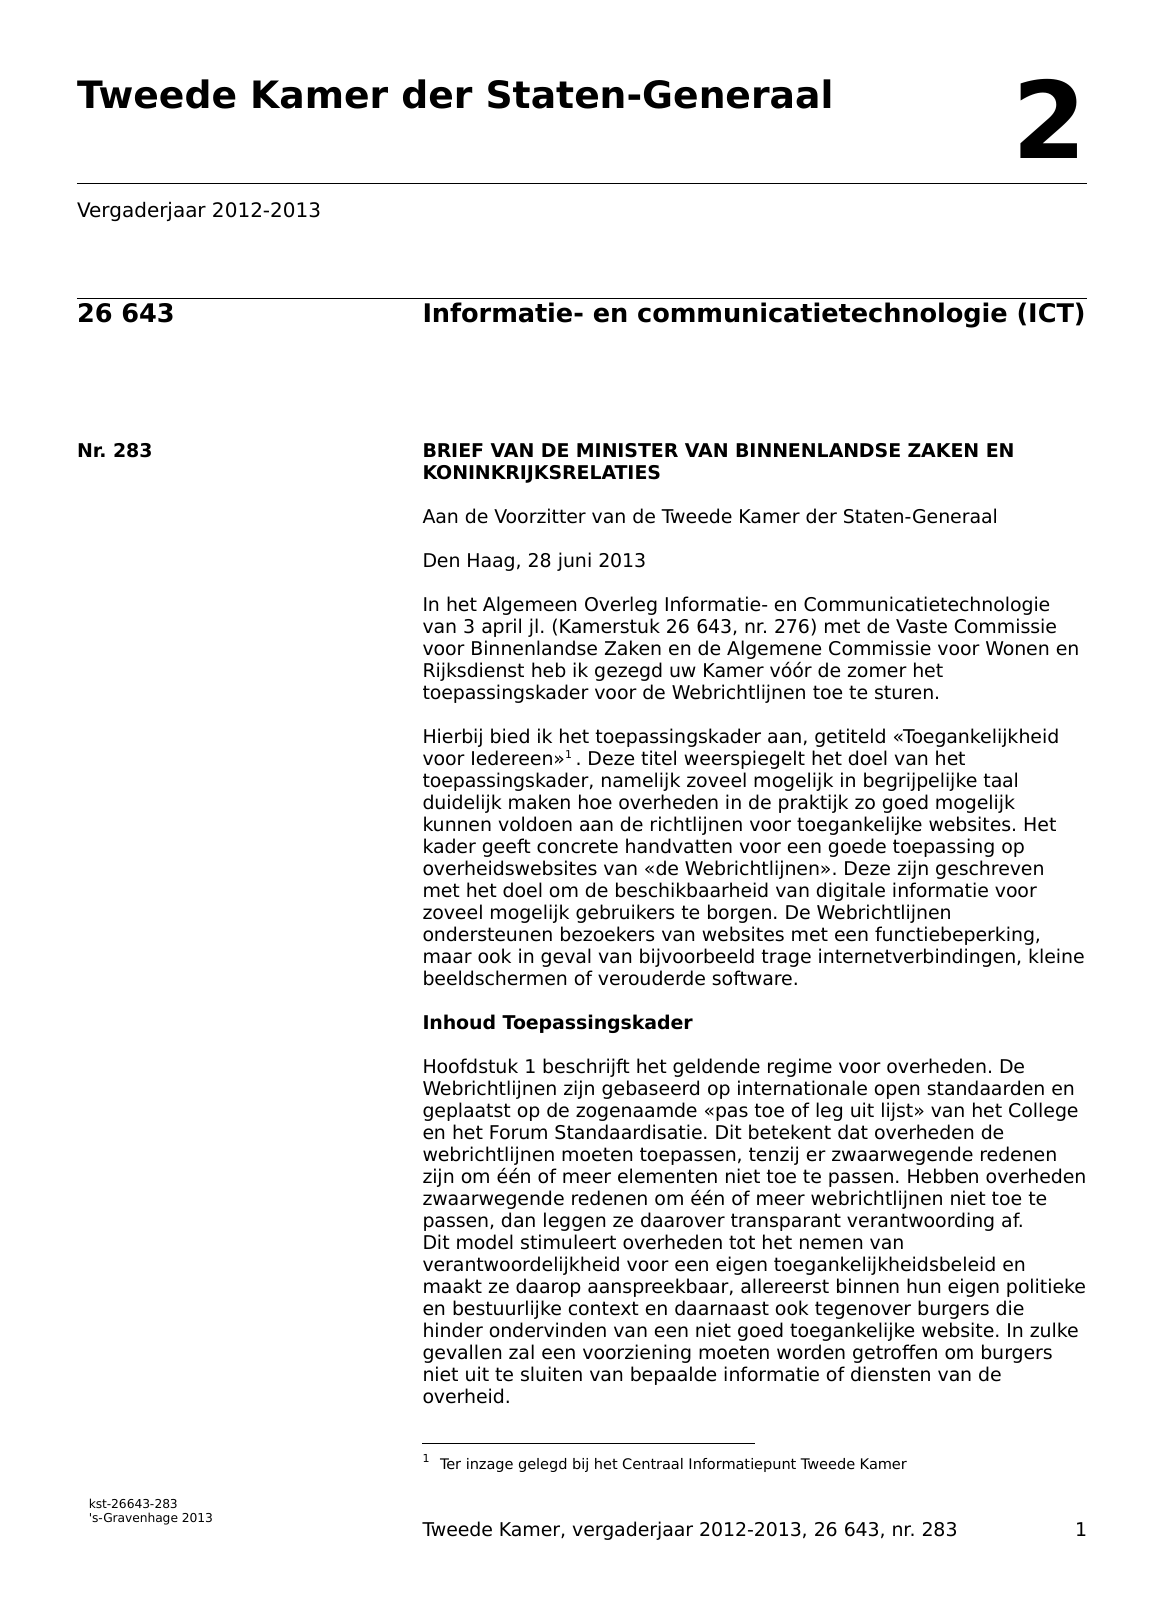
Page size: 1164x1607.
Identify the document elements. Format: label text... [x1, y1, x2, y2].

table_header 2 [886, 59, 1087, 183]
text 's-Gravenhage 2013 [88, 1511, 323, 1525]
text Ter inzage gelegd bij het Centraal Informatiepunt Tweede Kamer [422, 1452, 1087, 1474]
text Den Haag, 28 juni 2013 [422, 550, 1087, 572]
subtitle 26 643 Informatie- en communicatietechnologie (ICT) [77, 299, 1087, 329]
text Dit model stimuleert overheden tot het nemen van verantwoordelijkheid voor een eigen toegankelijkheidsbeleid en maakt ze daarop aanspreekbaar, allereerst binnen hun eigen politieke en bestuurlijke context en daarnaast ook tegenover burgers die hinder ondervinden van een niet goed toegankelijke website. In zulke gevallen zal een voorziening moeten worden getroffen om burgers niet uit te sluiten van bepaalde informatie of diensten van de overheid. [422, 1232, 1087, 1408]
table_header Tweede Kamer der Staten-Generaal [77, 59, 886, 183]
text In het Algemeen Overleg Informatie- en Communicatietechnologie van 3 april jl. (Kamerstuk 26 643, nr. 276) met de Vaste Commissie voor Binnenlandse Zaken en de Algemene Commissie voor Wonen en Rijksdienst heb ik gezegd uw Kamer vóór de zomer het toepassingskader voor de Webrichtlijnen toe te sturen. [422, 594, 1087, 704]
subtitle Nr. 283 BRIEF VAN DE MINISTER VAN BINNENLANDSE ZAKEN EN KONINKRIJKSRELATIES [77, 440, 1087, 484]
subtitle Inhoud Toepassingskader [422, 1012, 1087, 1034]
table_cell Vergaderjaar 2012-2013 [77, 184, 1087, 298]
text kst-26643-283 [88, 1497, 323, 1511]
text Hierbij bied ik het toepassingskader aan, getiteld «Toegankelijkheid voor Iedereen». Deze titel weerspiegelt het doel van het toepassingskader, namelijk zoveel mogelijk in begrijpelijke taal duidelijk maken hoe overheden in de praktijk zo goed mogelijk kunnen voldoen aan de richtlijnen voor toegankelijke websites. Het kader geeft concrete handvatten voor een goede toepassing op overheidswebsites van «de Webrichtlijnen». Deze zijn geschreven met het doel om de beschikbaarheid van digitale informatie voor zoveel mogelijk gebruikers te borgen. De Webrichtlijnen ondersteunen bezoekers van websites met een functiebeperking, maar ook in geval van bijvoorbeeld trage internetverbindingen, kleine beeldschermen of verouderde software. [422, 726, 1087, 990]
text Aan de Voorzitter van de Tweede Kamer der Staten-Generaal [422, 506, 1087, 528]
text Hoofdstuk 1 beschrijft het geldende regime voor overheden. De Webrichtlijnen zijn gebaseerd op internationale open standaarden en geplaatst op de zogenaamde «pas toe of leg uit lijst» van het College en het Forum Standaardisatie. Dit betekent dat overheden de webrichtlijnen moeten toepassen, tenzij er zwaarwegende redenen zijn om één of meer elementen niet toe te passen. Hebben overheden zwaarwegende redenen om één of meer webrichtlijnen niet toe te passen, dan leggen ze daarover transparant verantwoording af. [422, 1056, 1087, 1232]
